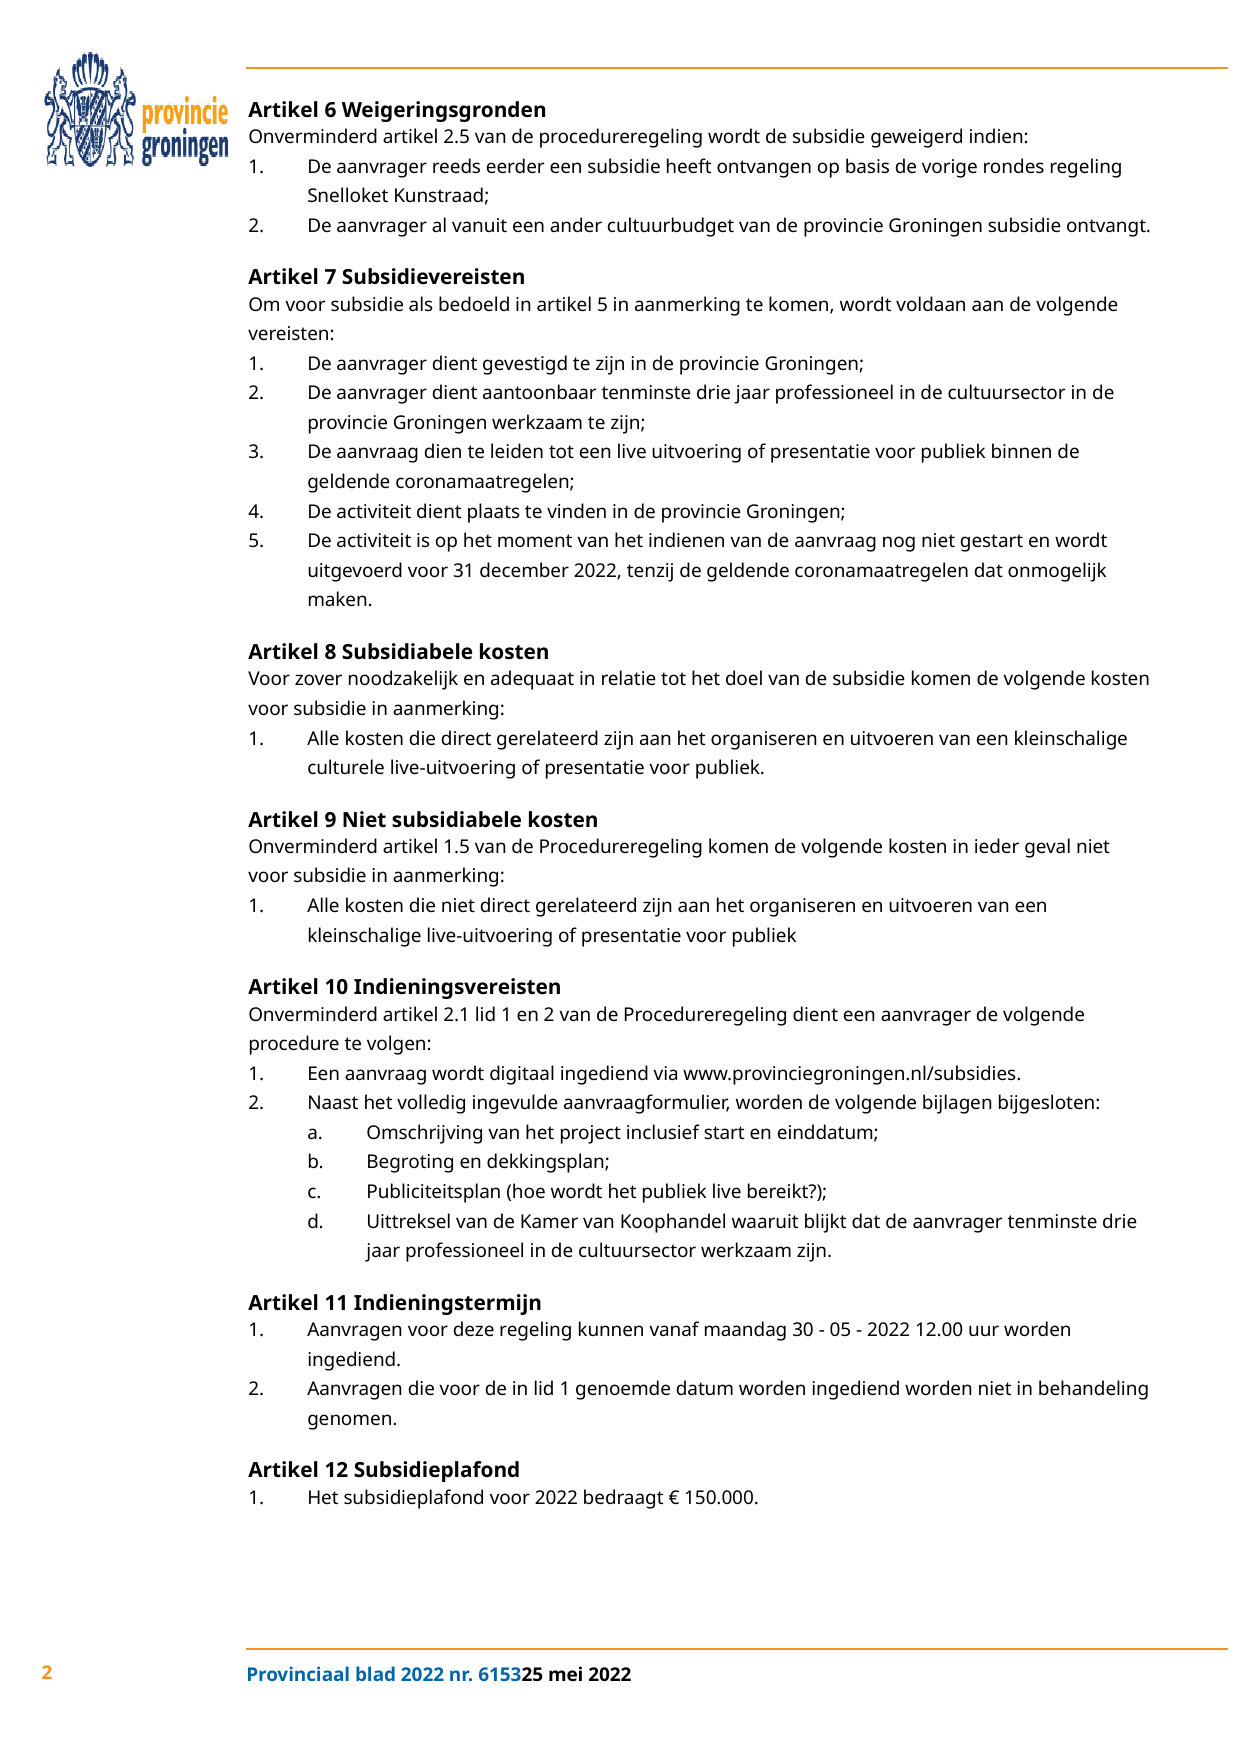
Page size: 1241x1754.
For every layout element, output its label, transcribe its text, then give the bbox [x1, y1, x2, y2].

list Aanvragen die voor de in lid 1 genoemde datum worden ingediend worden niet in behandeling genomen. [248, 1375, 1152, 1431]
picture [41, 47, 231, 172]
text Artikel 7 Subsidievereisten [248, 262, 1152, 291]
list Uittreksel van de Kamer van Koophandel waaruit blijkt dat de aanvrager tenminste drie jaar professioneel in de cultuursector werkzaam zijn. [307, 1208, 1152, 1263]
list Naast het volledig ingevulde aanvraagformulier, worden de volgende bijlagen bijgesloten: [248, 1089, 1152, 1115]
list Alle kosten die niet direct gerelateerd zijn aan het organiseren en uitvoeren van een kleinschalige live-uitvoering of presentatie voor publiek [248, 892, 1152, 948]
list Publiciteitsplan (hoe wordt het publiek live bereikt?); [307, 1178, 1152, 1204]
text Artikel 11 Indieningstermijn [248, 1288, 1152, 1316]
text Artikel 9 Niet subsidiabele kosten [248, 805, 1152, 833]
list Alle kosten die direct gerelateerd zijn aan het organiseren en uitvoeren van een kleinschalige culturele live-uitvoering of presentatie voor publiek. [248, 725, 1152, 780]
list De activiteit dient plaats te vinden in de provincie Groningen; [248, 498, 1152, 524]
list De activiteit is op het moment van het indienen van de aanvraag nog niet gestart en wordt uitgevoerd voor 31 december 2022, tenzij de geldende coronamaatregelen dat onmogelijk maken. [248, 527, 1152, 612]
text Artikel 10 Indieningsvereisten [248, 972, 1152, 1001]
list De aanvrager al vanuit een ander cultuurbudget van de provincie Groningen subsidie ontvangt. [248, 212, 1152, 238]
list De aanvrager dient aantoonbaar tenminste drie jaar professioneel in de cultuursector in de provincie Groningen werkzaam te zijn; [248, 379, 1152, 435]
text Onverminderd artikel 2.1 lid 1 en 2 van de Procedureregeling dient een aanvrager de volgende procedure te volgen: [248, 1001, 1152, 1056]
list De aanvrager dient gevestigd te zijn in de provincie Groningen; [248, 350, 1152, 376]
text Om voor subsidie als bedoeld in artikel 5 in aanmerking te komen, wordt voldaan aan de volgende vereisten: [248, 291, 1152, 346]
list Omschrijving van het project inclusief start en einddatum; [307, 1119, 1152, 1145]
list De aanvrager reeds eerder een subsidie heeft ontvangen op basis de vorige rondes regeling Snelloket Kunstraad; [248, 153, 1152, 208]
text Artikel 6 Weigeringsgronden [248, 95, 1152, 123]
list De aanvraag dien te leiden tot een live uitvoering of presentatie voor publiek binnen de geldende coronamaatregelen; [248, 439, 1152, 494]
list Begroting en dekkingsplan; [307, 1149, 1152, 1174]
text Onverminderd artikel 2.5 van de procedureregeling wordt de subsidie geweigerd indien: [248, 123, 1152, 149]
text Artikel 8 Subsidiabele kosten [248, 637, 1152, 666]
text Onverminderd artikel 1.5 van de Procedureregeling komen de volgende kosten in ieder geval niet voor subsidie in aanmerking: [248, 833, 1152, 888]
text Voor zover noodzakelijk en adequaat in relatie tot het doel van de subsidie komen de volgende kosten voor subsidie in aanmerking: [248, 666, 1152, 721]
list Het subsidieplafond voor 2022 bedraagt € 150.000. [248, 1484, 1152, 1509]
list Aanvragen voor deze regeling kunnen vanaf maandag 30 - 05 - 2022 12.00 uur worden ingediend. [248, 1316, 1152, 1372]
text Artikel 12 Subsidieplafond [248, 1455, 1152, 1484]
list Een aanvraag wordt digitaal ingediend via www.provinciegroningen.nl/subsidies. [248, 1060, 1152, 1086]
